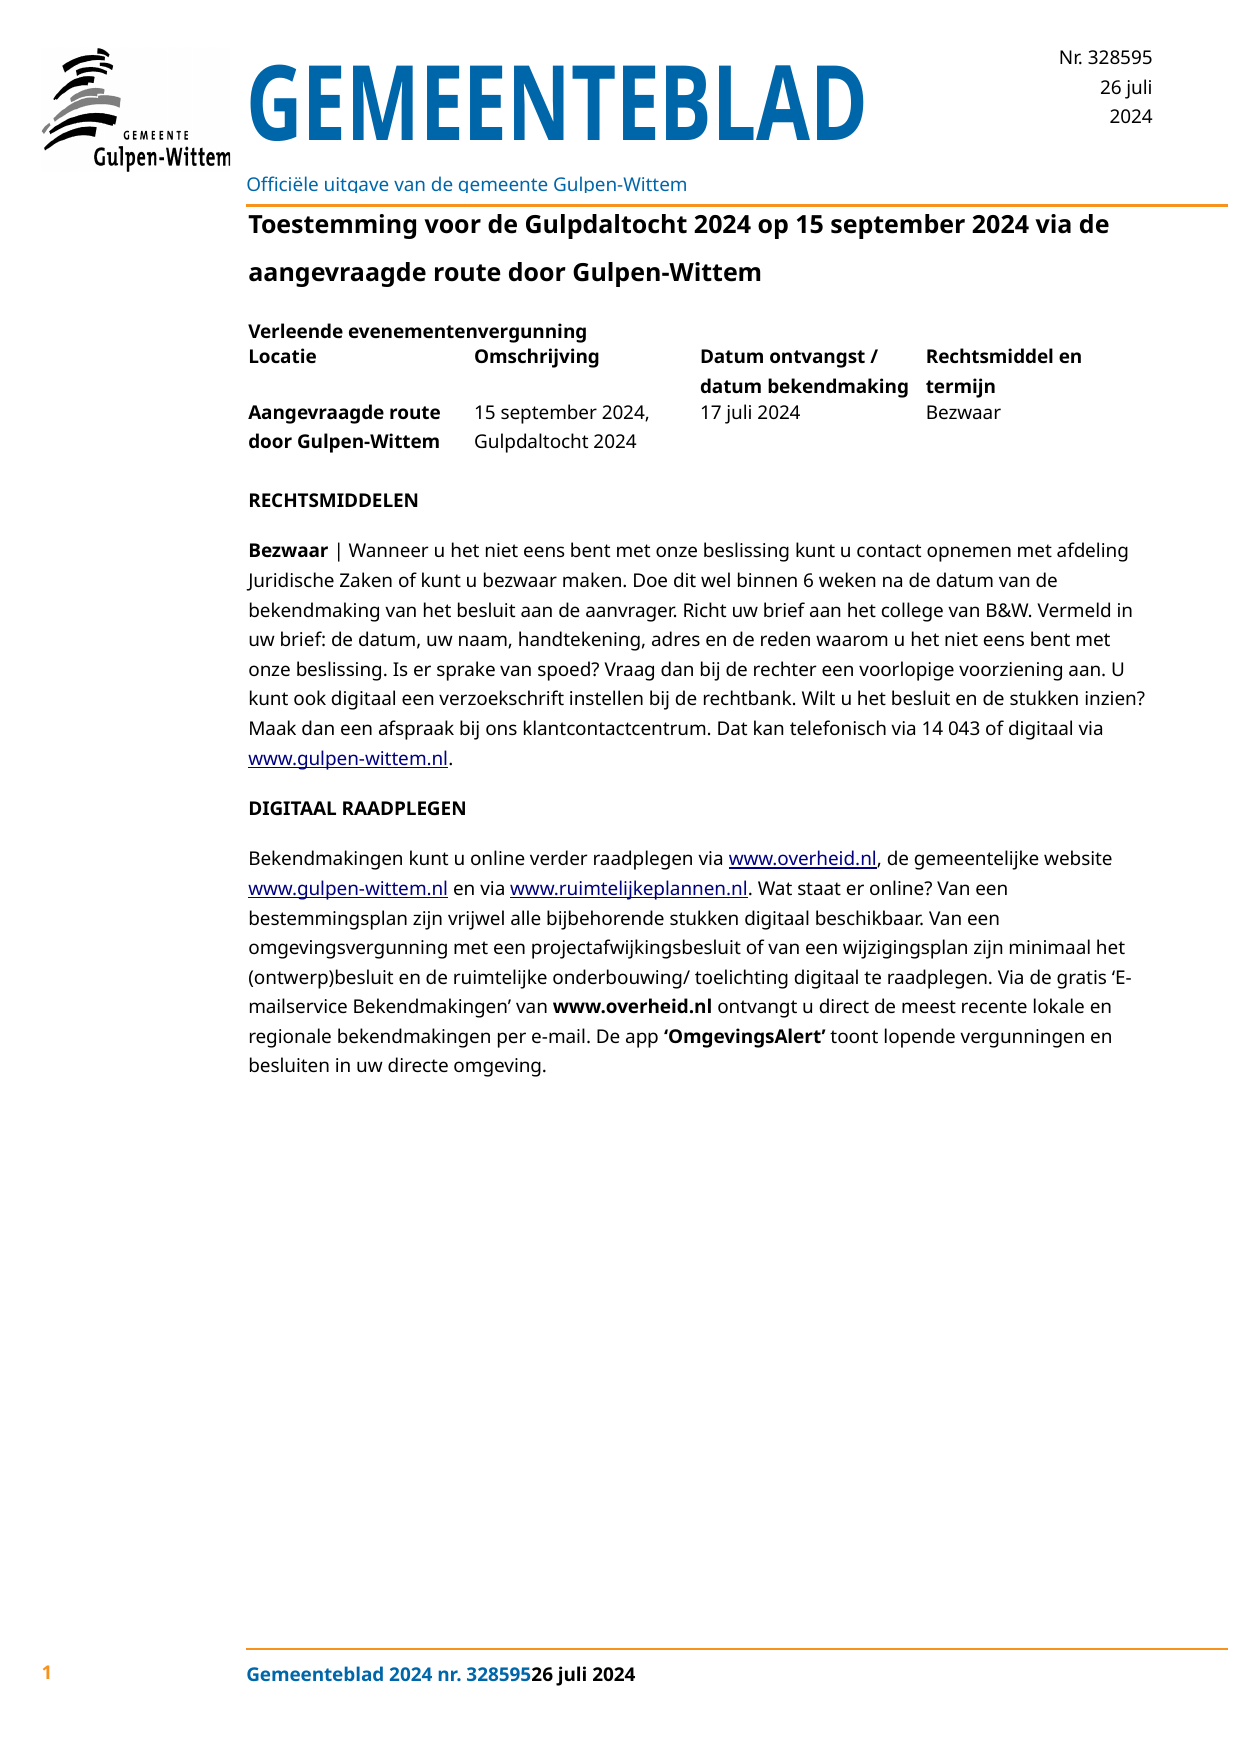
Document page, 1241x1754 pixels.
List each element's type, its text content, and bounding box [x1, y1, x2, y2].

table_cell 15 september 2024, Gulpdaltocht 2024 [474, 399, 700, 484]
table_cell Rechtsmiddel en termijn [926, 344, 1152, 399]
text Toestemming voor de Gulpdaltocht 2024 op 15 september 2024 via de aangevraagde route door Gulpen-Wittem [248, 207, 1152, 288]
picture [41, 47, 231, 172]
text DIGITAAL RAADPLEGEN [248, 795, 1152, 821]
table_header Verleende evenementenvergunning [248, 318, 1152, 344]
text Bezwaar | Wanneer u het niet eens bent met onze beslissing kunt u contact opnemen met afdeling Juridische Zaken of kunt u bezwaar maken. Doe dit wel binnen 6 weken na de datum van de bekendmaking van het besluit aan de aanvrager. Richt uw brief aan het college van B&W. Vermeld in uw brief: de datum, uw naam, handtekening, adres en de reden waarom u het niet eens bent met onze beslissing. Is er sprake van spoed? Vraag dan bij de rechter een voorlopige voorziening aan. U kunt ook digitaal een verzoekschrift instellen bij de rechtbank. Wilt u het besluit en de stukken inzien? Maak dan een afspraak bij ons klantcontactcentrum. Dat kan telefonisch via 14 043 of digitaal via www.gulpen-wittem.nl. [248, 538, 1152, 770]
table_cell Omschrijving [474, 344, 700, 399]
table_cell Aangevraagde route door Gulpen-Wittem [248, 399, 474, 484]
text Bekendmakingen kunt u online verder raadplegen via www.overheid.nl, de gemeentelijke website www.gulpen-wittem.nl en via www.ruimtelijkeplannen.nl. Wat staat er online? Van een bestemmingsplan zijn vrijwel alle bijbehorende stukken digitaal beschikbaar. Van een omgevingsvergunning met een projectafwijkingsbesluit of van een wijzigingsplan zijn minimaal het (ontwerp)besluit en de ruimtelijke onderbouwing/ toelichting digitaal te raadplegen. Via de gratis ‘E-mailservice Bekendmakingen’ van www.overheid.nl ontvangt u direct de meest recente lokale en regionale bekendmakingen per e-mail. De app ‘OmgevingsAlert’ toont lopende vergunningen en besluiten in uw directe omgeving. [248, 846, 1152, 1078]
text RECHTSMIDDELEN [248, 487, 1152, 513]
table_cell 17 juli 2024 [700, 399, 926, 484]
table_cell Datum ontvangst / datum bekendmaking [700, 344, 926, 399]
table_cell Bezwaar [926, 399, 1152, 484]
table_cell Locatie [248, 344, 474, 399]
